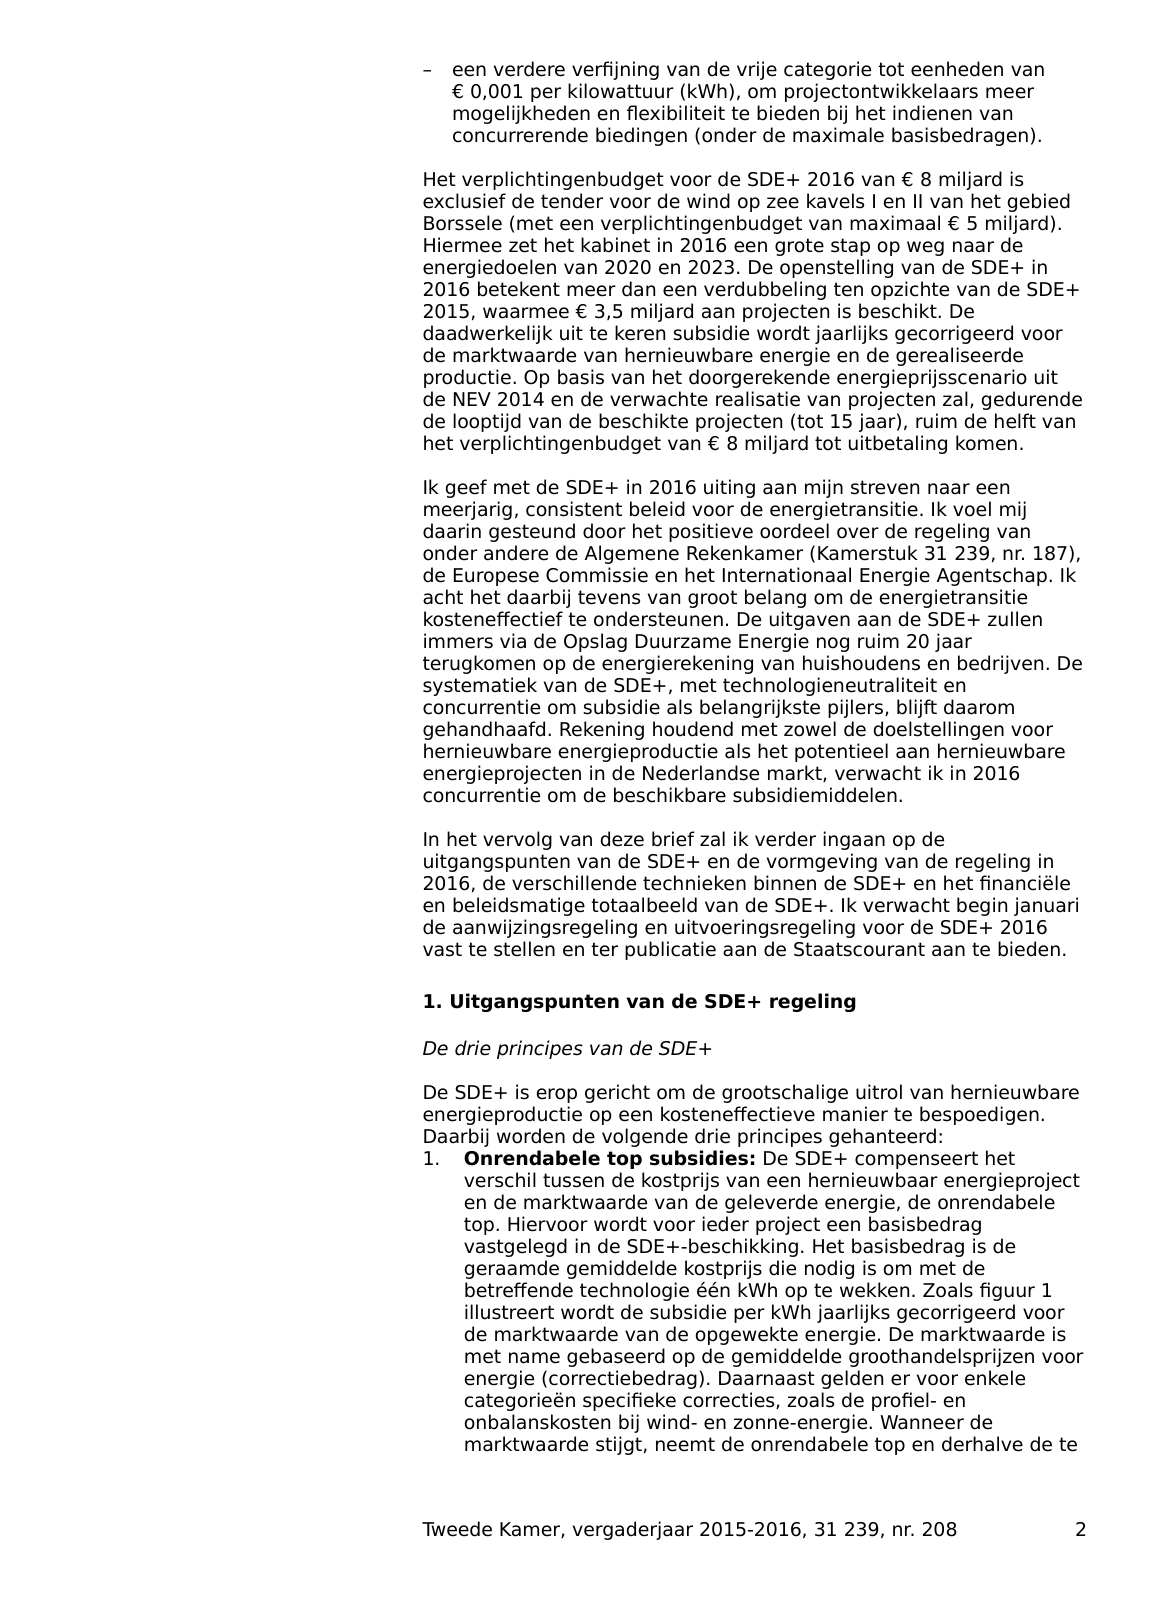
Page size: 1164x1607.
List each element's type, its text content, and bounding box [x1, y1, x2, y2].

text Ik geef met de SDE+ in 2016 uiting aan mijn streven naar een meerjarig, consistent beleid voor de energietransitie. Ik voel mij daarin gesteund door het positieve oordeel over de regeling van onder andere de Algemene Rekenkamer (Kamerstuk 31 239, nr. 187), de Europese Commissie en het Internationaal Energie Agentschap. Ik acht het daarbij tevens van groot belang om de energietransitie kosteneffectief te ondersteunen. De uitgaven aan de SDE+ zullen immers via de Opslag Duurzame Energie nog ruim 20 jaar terugkomen op de energierekening van huishoudens en bedrijven. De systematiek van de SDE+, met technologieneutraliteit en concurrentie om subsidie als belangrijkste pijlers, blijft daarom gehandhaafd. Rekening houdend met zowel de doelstellingen voor hernieuwbare energieproductie als het potentieel aan hernieuwbare energieprojecten in de Nederlandse markt, verwacht ik in 2016 concurrentie om de beschikbare subsidiemiddelen. [422, 477, 1087, 807]
text 1. Onrendabele top subsidies: De SDE+ compenseert het verschil tussen de kostprijs van een hernieuwbaar energieproject en de marktwaarde van de geleverde energie, de onrendabele top. Hiervoor wordt voor ieder project een basisbedrag vastgelegd in de SDE+-beschikking. Het basisbedrag is de geraamde gemiddelde kostprijs die nodig is om met de betreffende technologie één kWh op te wekken. Zoals figuur 1 illustreert wordt de subsidie per kWh jaarlijks gecorrigeerd voor de marktwaarde van de opgewekte energie. De marktwaarde is met name gebaseerd op de gemiddelde groothandelsprijzen voor energie (correctiebedrag). Daarnaast gelden er voor enkele categorieën specifieke correcties, zoals de profiel- en onbalanskosten bij wind- en zonne-energie. Wanneer de marktwaarde stijgt, neemt de onrendabele top en derhalve de te [422, 1148, 1087, 1456]
text In het vervolg van deze brief zal ik verder ingaan op de uitgangspunten van de SDE+ en de vormgeving van de regeling in 2016, de verschillende technieken binnen de SDE+ en het financiële en beleidsmatige totaalbeeld van de SDE+. Ik verwacht begin januari de aanwijzingsregeling en uitvoeringsregeling voor de SDE+ 2016 vast te stellen en ter publicatie aan de Staatscourant aan te bieden. [422, 829, 1087, 961]
text Het verplichtingenbudget voor de SDE+ 2016 van € 8 miljard is exclusief de tender voor de wind op zee kavels I en II van het gebied Borssele (met een verplichtingenbudget van maximaal € 5 miljard). Hiermee zet het kabinet in 2016 een grote stap op weg naar de energiedoelen van 2020 en 2023. De openstelling van de SDE+ in 2016 betekent meer dan een verdubbeling ten opzichte van de SDE+ 2015, waarmee € 3,5 miljard aan projecten is beschikt. De daadwerkelijk uit te keren subsidie wordt jaarlijks gecorrigeerd voor de marktwaarde van hernieuwbare energie en de gerealiseerde productie. Op basis van het doorgerekende energieprijsscenario uit de NEV 2014 en de verwachte realisatie van projecten zal, gedurende de looptijd van de beschikte projecten (tot 15 jaar), ruim de helft van het verplichtingenbudget van € 8 miljard tot uitbetaling komen. [422, 169, 1087, 455]
text De SDE+ is erop gericht om de grootschalige uitrol van hernieuwbare energieproductie op een kosteneffectieve manier te bespoedigen. Daarbij worden de volgende drie principes gehanteerd: [422, 1082, 1087, 1148]
text – een verdere verfijning van de vrije categorie tot eenheden van € 0,001 per kilowattuur (kWh), om projectontwikkelaars meer mogelijkheden en flexibiliteit te bieden bij het indienen van concurrerende biedingen (onder de maximale basisbedragen). [422, 59, 1087, 147]
subtitle 1. Uitgangspunten van de SDE+ regeling [422, 991, 1087, 1013]
subtitle De drie principes van de SDE+ [422, 1038, 1087, 1060]
